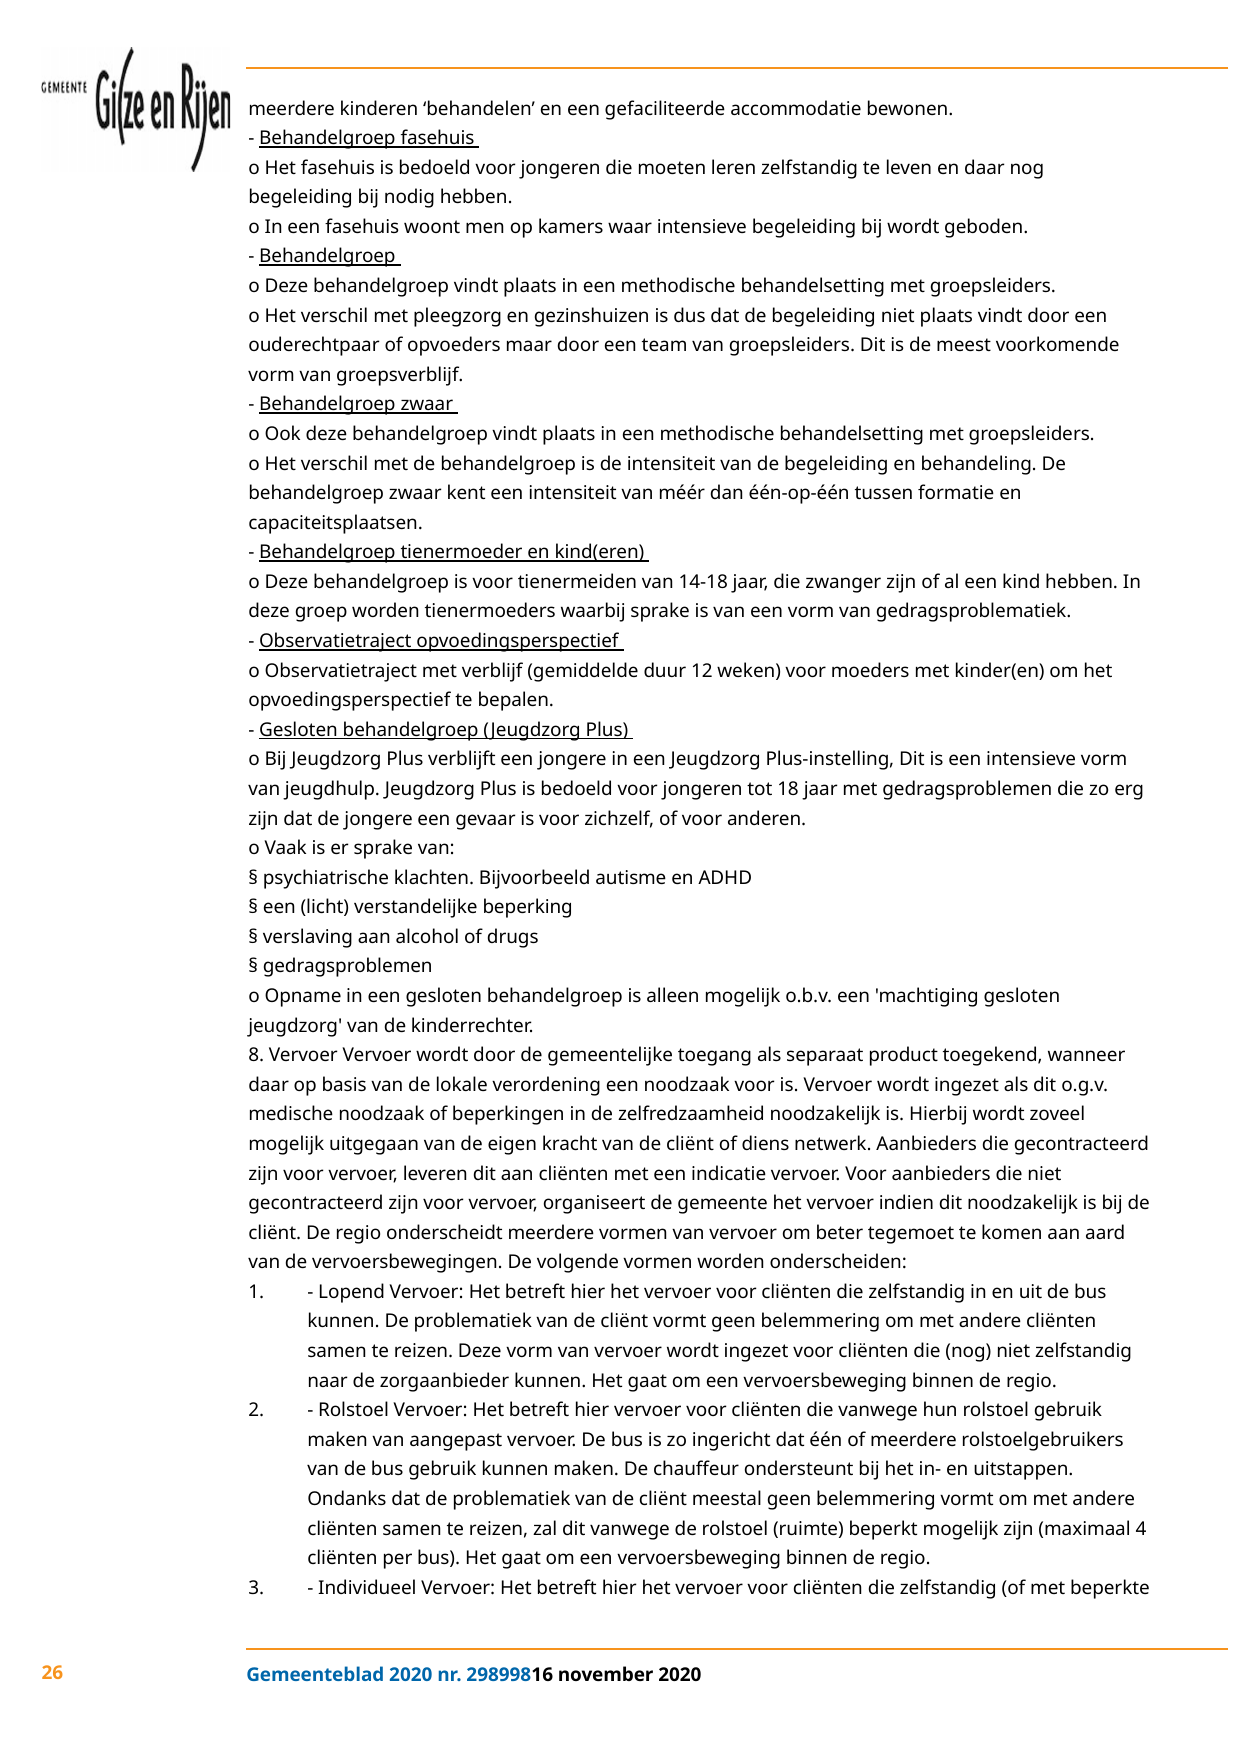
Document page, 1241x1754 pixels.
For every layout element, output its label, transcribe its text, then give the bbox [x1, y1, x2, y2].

text § psychiatrische klachten. Bijvoorbeeld autisme en ADHD [248, 864, 1152, 890]
text o In een fasehuis woont men op kamers waar intensieve begeleiding bij wordt geboden. [248, 213, 1152, 239]
text - Behandelgroep zwaar [248, 391, 1152, 416]
text - Behandelgroep tienermoeder en kind(eren) [248, 538, 1152, 564]
text o Het verschil met pleegzorg en gezinshuizen is dus dat de begeleiding niet plaats vindt door een ouderechtpaar of opvoeders maar door een team van groepsleiders. Dit is de meest voorkomende vorm van groepsverblijf. [248, 302, 1152, 387]
text 8. Vervoer Vervoer wordt door de gemeentelijke toegang als separaat product toegekend, wanneer daar op basis van de lokale verordening een noodzaak voor is. Vervoer wordt ingezet als dit o.g.v. medische noodzaak of beperkingen in de zelfredzaamheid noodzakelijk is. Hierbij wordt zoveel mogelijk uitgegaan van de eigen kracht van de cliënt of diens netwerk. Aanbieders die gecontracteerd zijn voor vervoer, leveren dit aan cliënten met een indicatie vervoer. Voor aanbieders die niet gecontracteerd zijn voor vervoer, organiseert de gemeente het vervoer indien dit noodzakelijk is bij de cliënt. De regio onderscheidt meerdere vormen van vervoer om beter tegemoet te komen aan aard van de vervoersbewegingen. De volgende vormen worden onderscheiden: [248, 1041, 1152, 1274]
text o Ook deze behandelgroep vindt plaats in een methodische behandelsetting met groepsleiders. [248, 420, 1152, 446]
text o Het fasehuis is bedoeld voor jongeren die moeten leren zelfstandig te leven en daar nog begeleiding bij nodig hebben. [248, 154, 1152, 209]
text meerdere kinderen ‘behandelen’ en een gefaciliteerde accommodatie bewonen. [248, 95, 1152, 121]
text - Behandelgroep [248, 243, 1152, 268]
text - Behandelgroep fasehuis [248, 124, 1152, 150]
text o Het verschil met de behandelgroep is de intensiteit van de begeleiding en behandeling. De behandelgroep zwaar kent een intensiteit van méér dan één-op-één tussen formatie en capaciteitsplaatsen. [248, 450, 1152, 535]
text o Vaak is er sprake van: [248, 834, 1152, 860]
list - Lopend Vervoer: Het betreft hier het vervoer voor cliënten die zelfstandig in en uit de bus kunnen. De problematiek van de cliënt vormt geen belemmering om met andere cliënten samen te reizen. Deze vorm van vervoer wordt ingezet voor cliënten die (nog) niet zelfstandig naar de zorgaanbieder kunnen. Het gaat om een vervoersbeweging binnen de regio. [248, 1278, 1152, 1393]
text - Observatietraject opvoedingsperspectief [248, 627, 1152, 653]
text § verslaving aan alcohol of drugs [248, 923, 1152, 949]
list - Individueel Vervoer: Het betreft hier het vervoer voor cliënten die zelfstandig (of met beperkte [248, 1574, 1152, 1600]
text § gedragsproblemen [248, 953, 1152, 978]
text § een (licht) verstandelijke beperking [248, 893, 1152, 919]
text o Deze behandelgroep vindt plaats in een methodische behandelsetting met groepsleiders. [248, 272, 1152, 298]
text o Observatietraject met verblijf (gemiddelde duur 12 weken) voor moeders met kinder(en) om het opvoedingsperspectief te bepalen. [248, 657, 1152, 712]
text o Bij Jeugdzorg Plus verblijft een jongere in een Jeugdzorg Plus-instelling, Dit is een intensieve vorm van jeugdhulp. Jeugdzorg Plus is bedoeld voor jongeren tot 18 jaar met gedragsproblemen die zo erg zijn dat de jongere een gevaar is voor zichzelf, of voor anderen. [248, 746, 1152, 831]
text - Gesloten behandelgroep (Jeugdzorg Plus) [248, 716, 1152, 742]
text o Opname in een gesloten behandelgroep is alleen mogelijk o.b.v. een 'machtiging gesloten jeugdzorg' van de kinderrechter. [248, 982, 1152, 1038]
text o Deze behandelgroep is voor tienermeiden van 14-18 jaar, die zwanger zijn of al een kind hebben. In deze groep worden tienermoeders waarbij sprake is van een vorm van gedragsproblematiek. [248, 568, 1152, 623]
picture [41, 47, 231, 172]
list - Rolstoel Vervoer: Het betreft hier vervoer voor cliënten die vanwege hun rolstoel gebruik maken van aangepast vervoer. De bus is zo ingericht dat één of meerdere rolstoelgebruikers van de bus gebruik kunnen maken. De chauffeur ondersteunt bij het in- en uitstappen. Ondanks dat de problematiek van de cliënt meestal geen belemmering vormt om met andere cliënten samen te reizen, zal dit vanwege de rolstoel (ruimte) beperkt mogelijk zijn (maximaal 4 cliënten per bus). Het gaat om een vervoersbeweging binnen de regio. [248, 1396, 1152, 1570]
